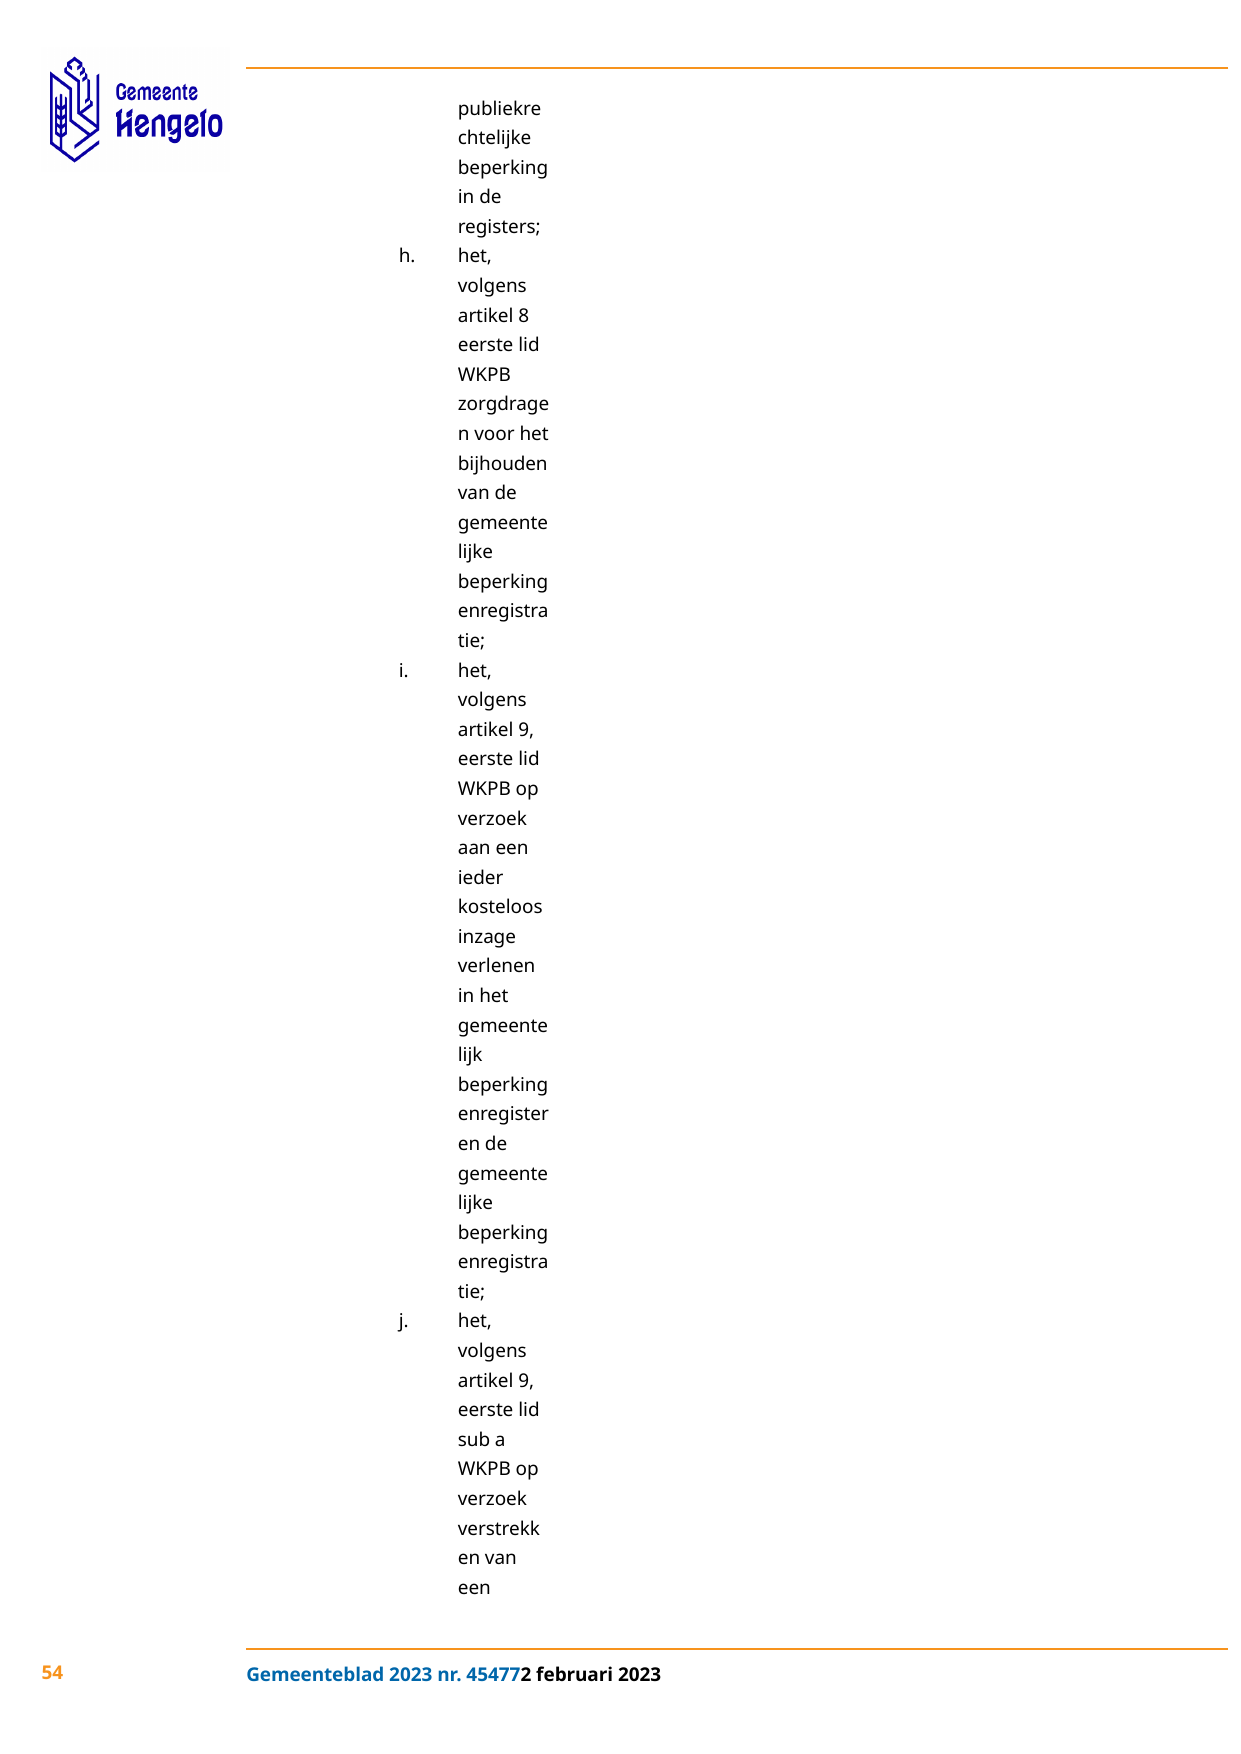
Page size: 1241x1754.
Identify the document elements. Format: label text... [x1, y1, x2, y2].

picture [41, 47, 231, 172]
table_cell [549, 95, 700, 1600]
table_cell [248, 95, 398, 1600]
table_cell [1001, 95, 1152, 1600]
table_cell [700, 95, 850, 1600]
table_cell publiekrechtelijke beperking in de registers; het, volgens artikel 8 eerste lid WKPB zorgdragen voor het bijhouden van de gemeentelijke beperkingenregistratie; het, volgens artikel 9, eerste lid WKPB op verzoek aan een ieder kosteloos inzage verlenen in het gemeentelijk beperkingenregister en de gemeentelijke beperkingenregistratie; het, volgens artikel 9, eerste lid sub a WKPB op verzoek verstrekken van een [399, 95, 549, 1600]
table_cell [850, 95, 1001, 1600]
